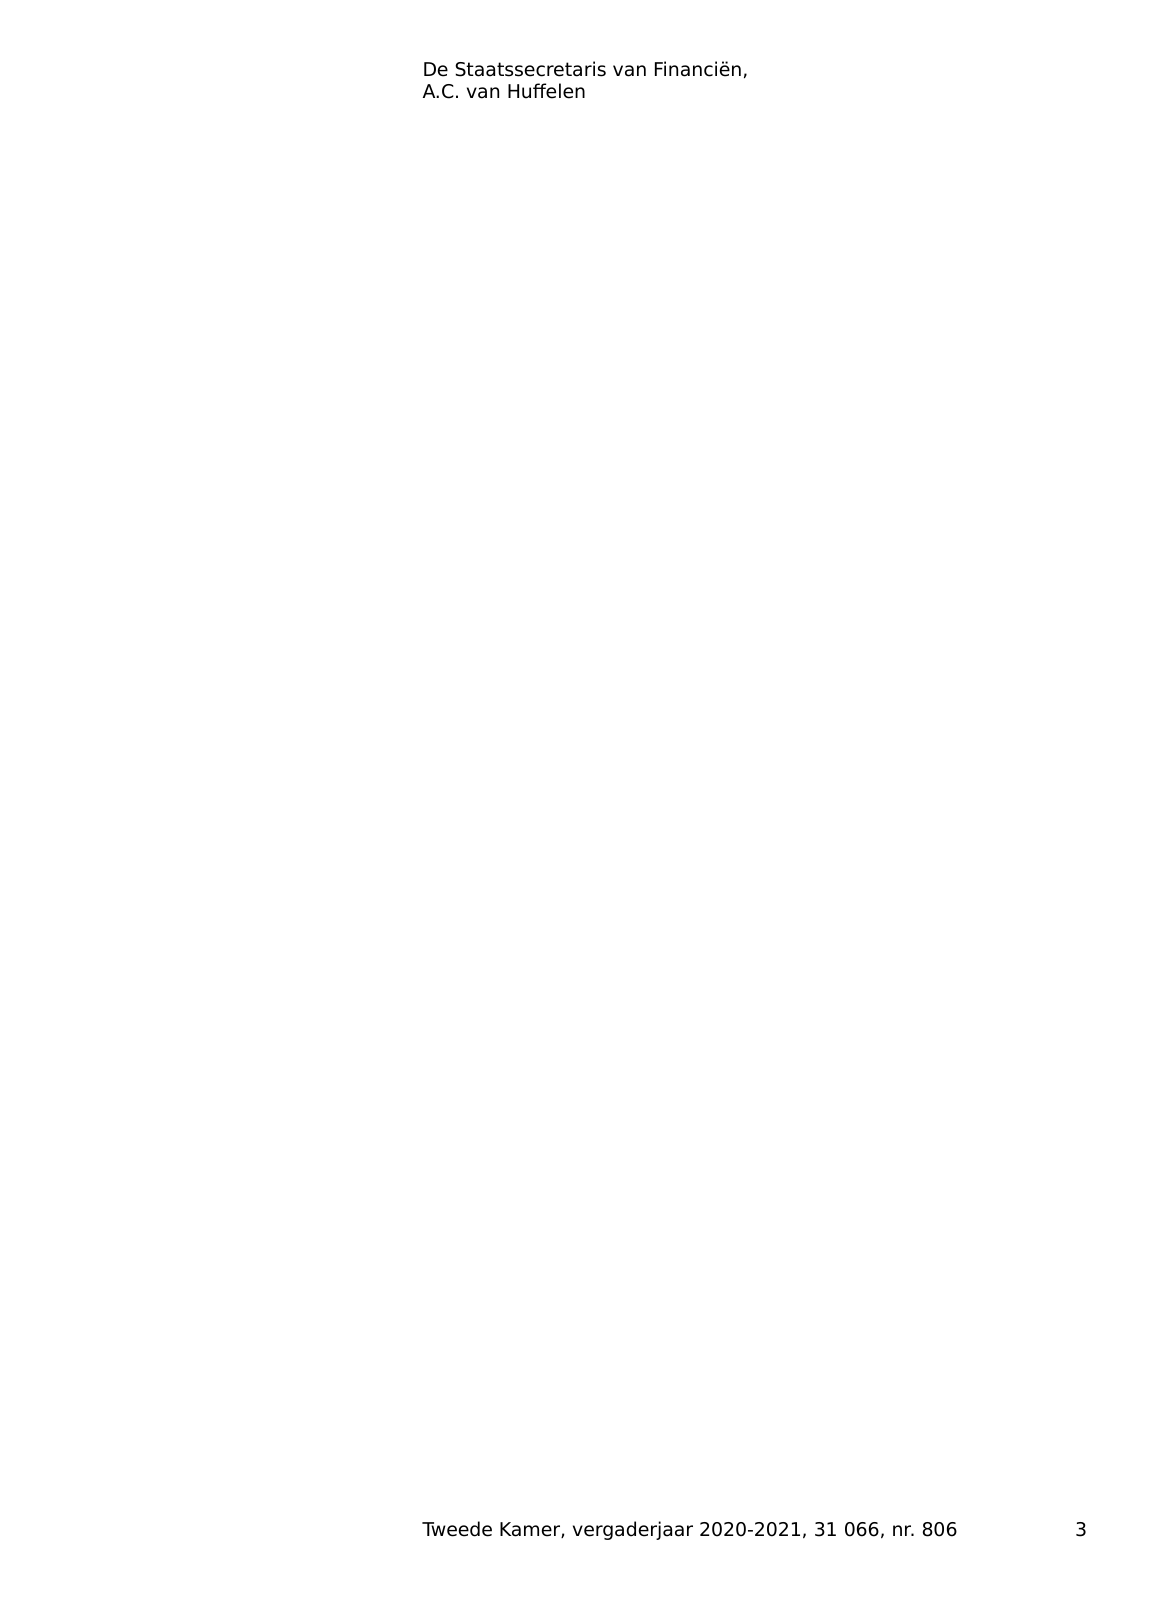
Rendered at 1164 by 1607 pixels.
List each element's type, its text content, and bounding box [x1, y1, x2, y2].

text De Staatssecretaris van Financiën, A.C. van Huffelen [422, 59, 1087, 103]
